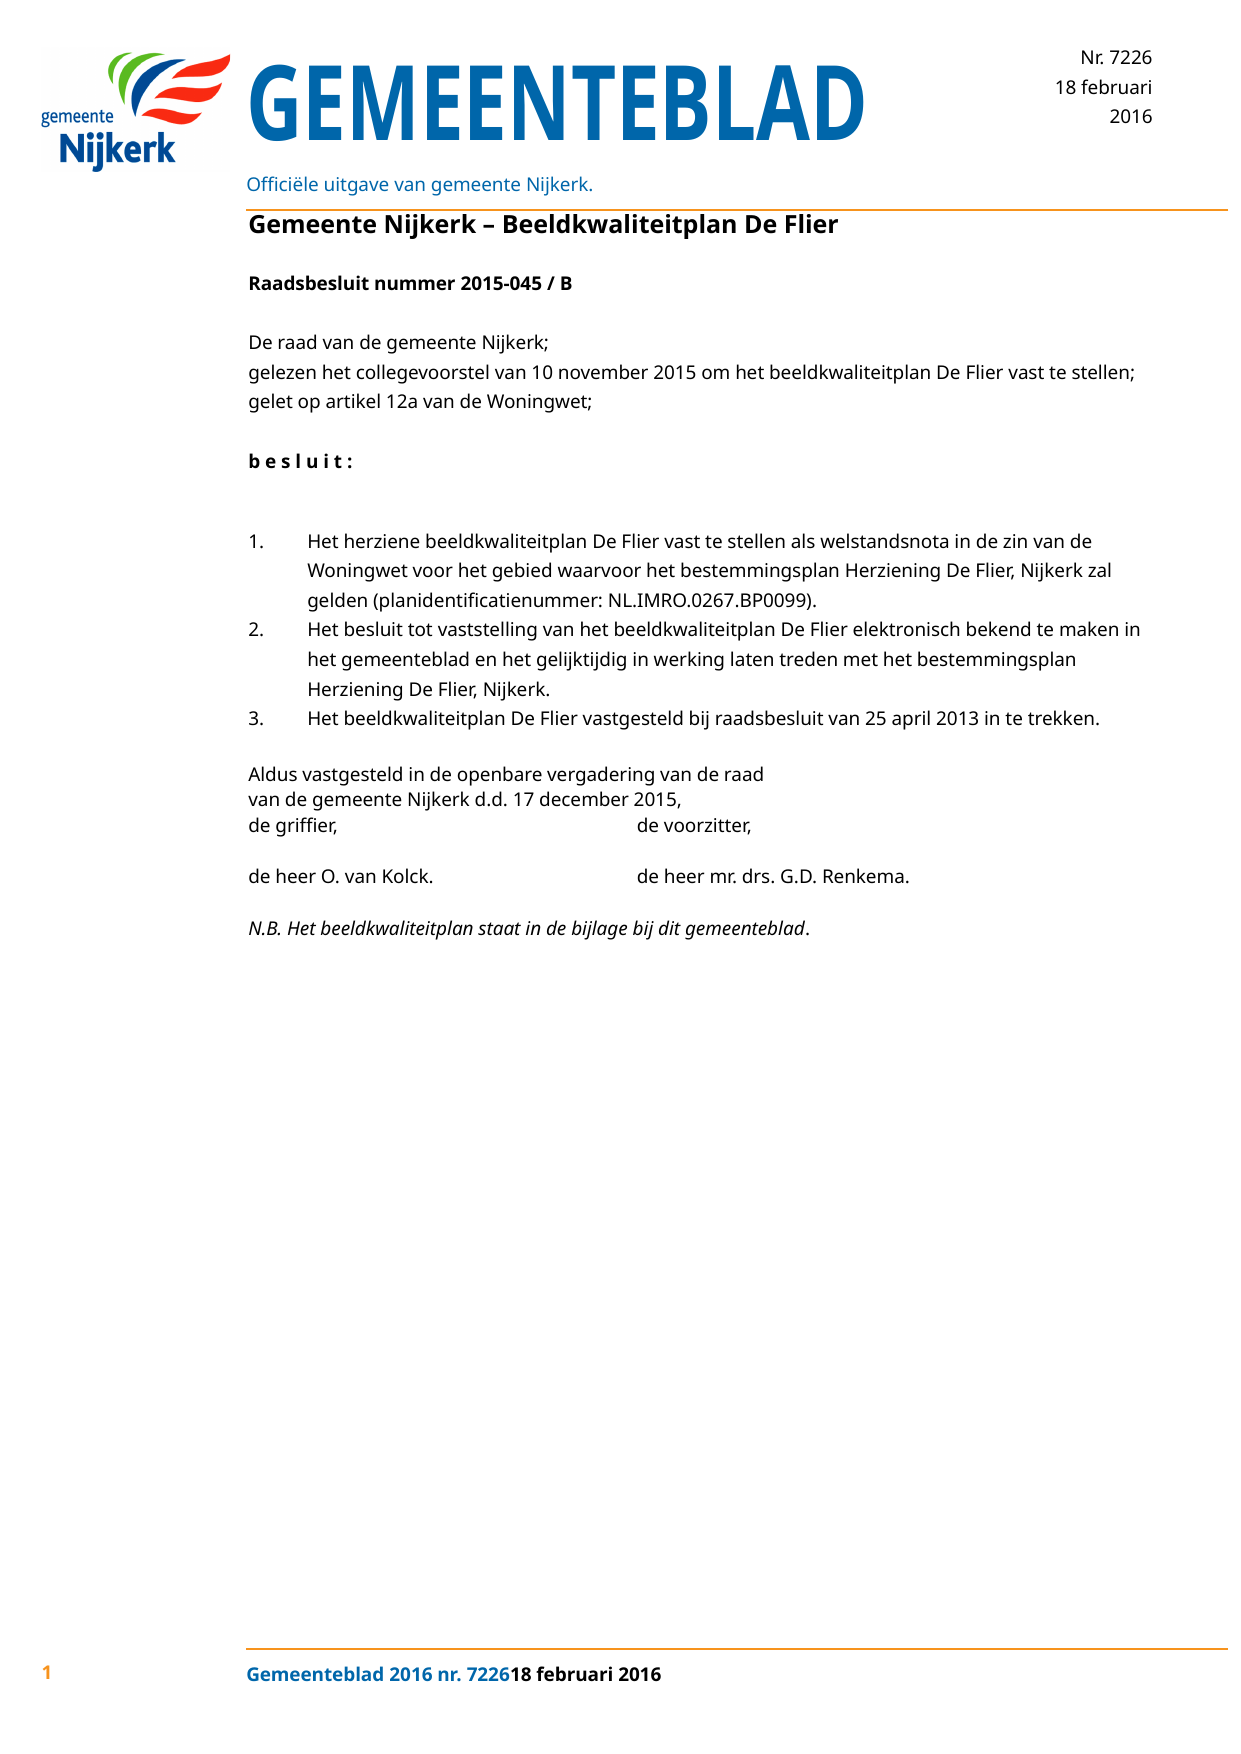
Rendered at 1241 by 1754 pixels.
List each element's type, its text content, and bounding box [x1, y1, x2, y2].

table_cell de heer O. van Kolck. [248, 864, 637, 889]
text gelet op artikel 12a van de Woningwet; [248, 389, 1152, 414]
list Het herziene beeldkwaliteitplan De Flier vast te stellen als welstandsnota in de zin van de Woningwet voor het gebied waarvoor het bestemmingsplan Herziening De Flier, Nijkerk zal gelden (planidentificatienummer: NL.IMRO.0267.BP0099). [248, 528, 1152, 613]
table_cell Aldus vastgesteld in de openbare vergadering van de raad [248, 761, 1152, 786]
table_cell de voorzitter, [637, 812, 1152, 838]
table_cell de heer mr. drs. G.D. Renkema. [637, 864, 1152, 889]
list Het beeldkwaliteitplan De Flier vastgesteld bij raadsbesluit van 25 april 2013 in te trekken. [248, 705, 1152, 731]
text Raadsbesluit nummer 2015-045 / B [248, 270, 1152, 296]
table_cell [248, 838, 637, 864]
table_cell [637, 889, 1152, 915]
table_header [248, 735, 1152, 761]
table_cell de griffier, [248, 812, 637, 838]
text b e s l u i t : [248, 448, 1152, 473]
table_cell van de gemeente Nijkerk d.d. 17 december 2015, [248, 786, 1152, 812]
text De raad van de gemeente Nijkerk; [248, 329, 1152, 355]
text Gemeente Nijkerk – Beeldkwaliteitplan De Flier [248, 211, 1152, 241]
table_cell [637, 838, 1152, 864]
list Het besluit tot vaststelling van het beeldkwaliteitplan De Flier elektronisch bekend te maken in het gemeenteblad en het gelijktijdig in werking laten treden met het bestemmingsplan Herziening De Flier, Nijkerk. [248, 617, 1152, 701]
table_cell [248, 889, 637, 915]
table_cell N.B. Het beeldkwaliteitplan staat in de bijlage bij dit gemeenteblad. [248, 915, 1152, 970]
text gelezen het collegevoorstel van 10 november 2015 om het beeldkwaliteitplan De Flier vast te stellen; [248, 359, 1152, 385]
picture [41, 47, 231, 172]
